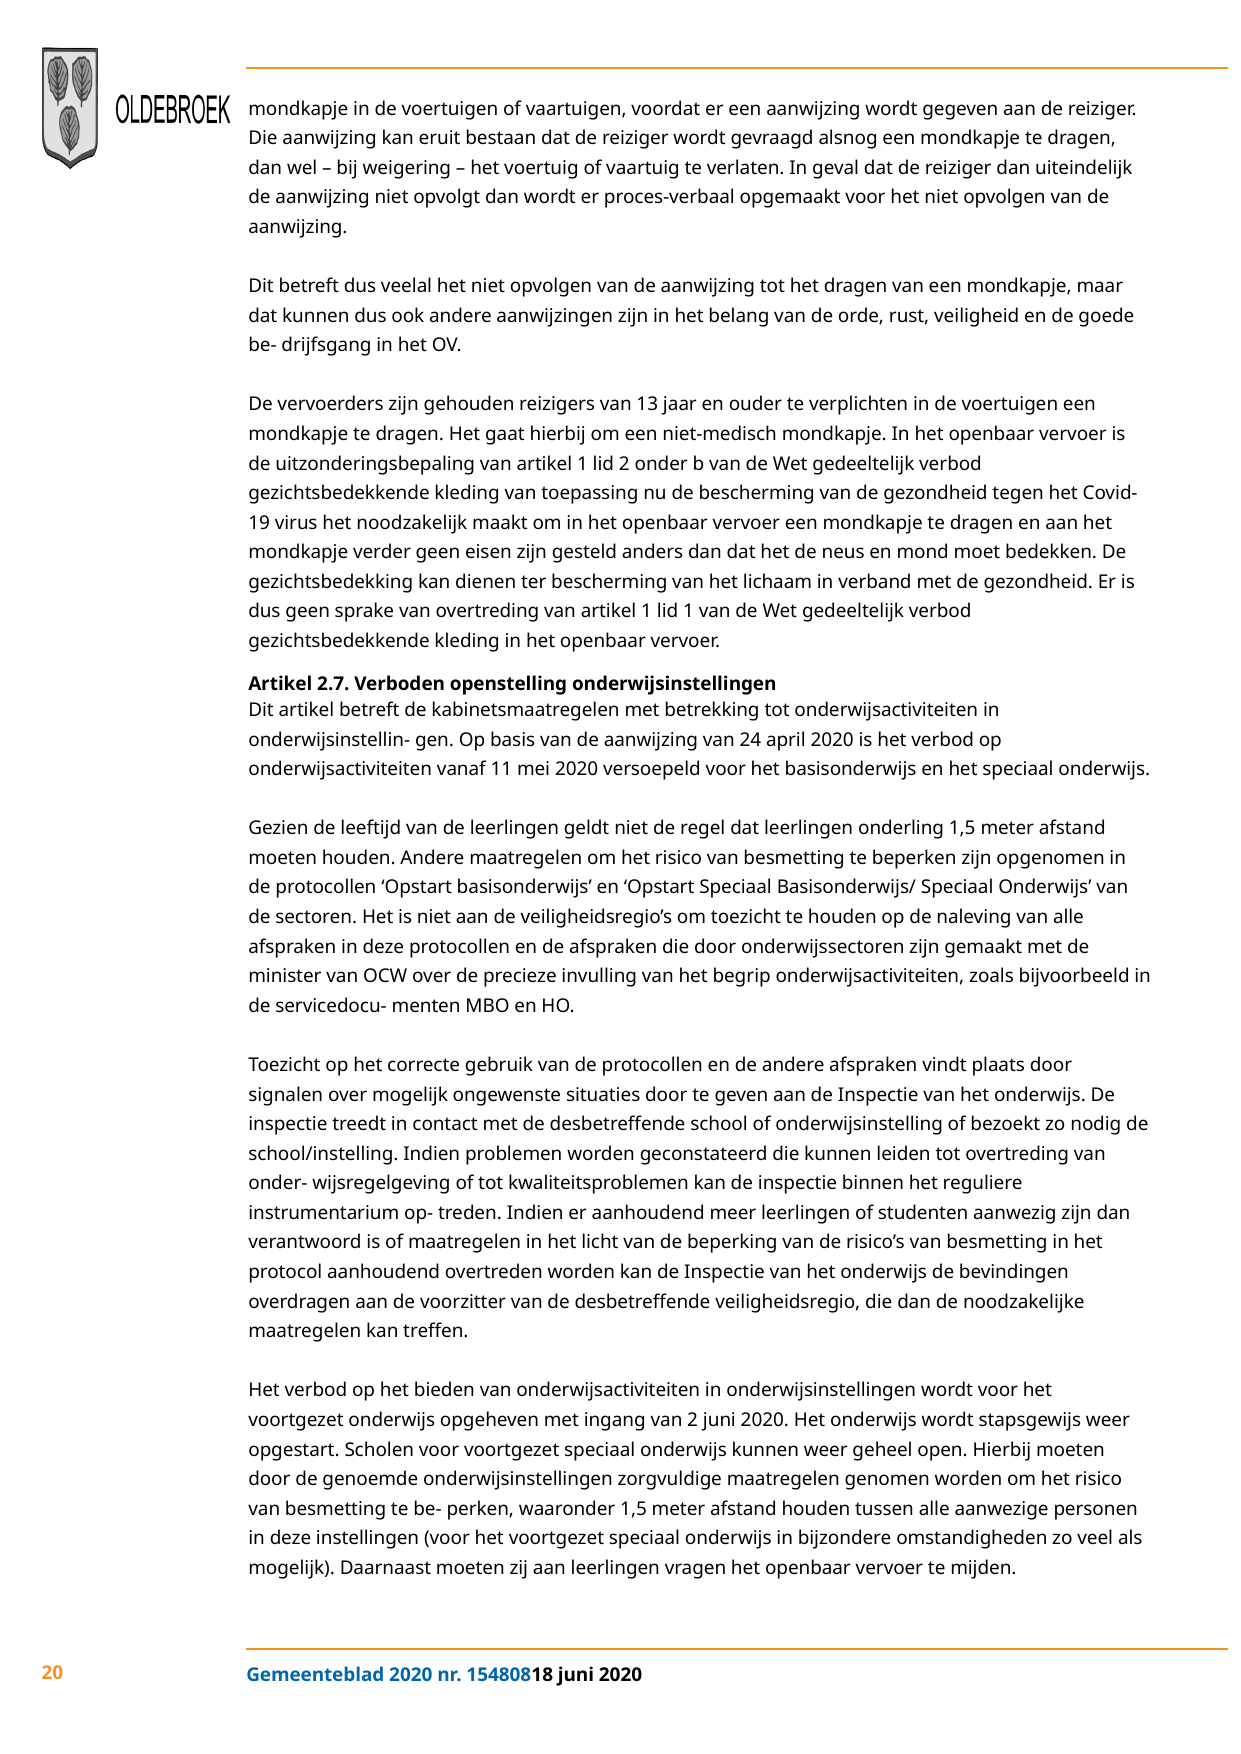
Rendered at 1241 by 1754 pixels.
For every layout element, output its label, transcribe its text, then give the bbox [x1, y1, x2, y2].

text Het verbod op het bieden van onderwijsactiviteiten in onderwijsinstellingen wordt voor het voortgezet onderwijs opgeheven met ingang van 2 juni 2020. Het onderwijs wordt stapsgewijs weer opgestart. Scholen voor voortgezet speciaal onderwijs kunnen weer geheel open. Hierbij moeten door de genoemde onderwijsinstellingen zorgvuldige maatregelen genomen worden om het risico van besmetting te be- perken, waaronder 1,5 meter afstand houden tussen alle aanwezige personen in deze instellingen (voor het voortgezet speciaal onderwijs in bijzondere omstandigheden zo veel als mogelijk). Daarnaast moeten zij aan leerlingen vragen het openbaar vervoer te mijden. [248, 1377, 1152, 1580]
picture [41, 47, 231, 172]
text De vervoerders zijn gehouden reizigers van 13 jaar en ouder te verplichten in de voertuigen een mondkapje te dragen. Het gaat hierbij om een niet-medisch mondkapje. In het openbaar vervoer is de uitzonderingsbepaling van artikel 1 lid 2 onder b van de Wet gedeeltelijk verbod gezichtsbedekkende kleding van toepassing nu de bescherming van de gezondheid tegen het Covid-19 virus het noodzakelijk maakt om in het openbaar vervoer een mondkapje te dragen en aan het mondkapje verder geen eisen zijn gesteld anders dan dat het de neus en mond moet bedekken. De gezichtsbedekking kan dienen ter bescherming van het lichaam in verband met de gezondheid. Er is dus geen sprake van overtreding van artikel 1 lid 1 van de Wet gedeeltelijk verbod gezichtsbedekkende kleding in het openbaar vervoer. [248, 391, 1152, 653]
text Dit betreft dus veelal het niet opvolgen van de aanwijzing tot het dragen van een mondkapje, maar dat kunnen dus ook andere aanwijzingen zijn in het belang van de orde, rust, veiligheid en de goede be- drijfsgang in het OV. [248, 272, 1152, 357]
text Artikel 2.7. Verboden openstelling onderwijsinstellingen [248, 670, 1152, 696]
text Gezien de leeftijd van de leerlingen geldt niet de regel dat leerlingen onderling 1,5 meter afstand moeten houden. Andere maatregelen om het risico van besmetting te beperken zijn opgenomen in de protocollen ‘Opstart basisonderwijs’ en ‘Opstart Speciaal Basisonderwijs/ Speciaal Onderwijs’ van de sectoren. Het is niet aan de veiligheidsregio’s om toezicht te houden op de naleving van alle afspraken in deze protocollen en de afspraken die door onderwijssectoren zijn gemaakt met de minister van OCW over de precieze invulling van het begrip onderwijsactiviteiten, zoals bijvoorbeeld in de servicedocu- menten MBO en HO. [248, 814, 1152, 1018]
text mondkapje in de voertuigen of vaartuigen, voordat er een aanwijzing wordt gegeven aan de reiziger. Die aanwijzing kan eruit bestaan dat de reiziger wordt gevraagd alsnog een mondkapje te dragen, dan wel – bij weigering – het voertuig of vaartuig te verlaten. In geval dat de reiziger dan uiteindelijk de aanwijzing niet opvolgt dan wordt er proces-verbaal opgemaakt voor het niet opvolgen van de aanwijzing. [248, 95, 1152, 239]
text Toezicht op het correcte gebruik van de protocollen en de andere afspraken vindt plaats door signalen over mogelijk ongewenste situaties door te geven aan de Inspectie van het onderwijs. De inspectie treedt in contact met de desbetreffende school of onderwijsinstelling of bezoekt zo nodig de school/instelling. Indien problemen worden geconstateerd die kunnen leiden tot overtreding van onder- wijsregelgeving of tot kwaliteitsproblemen kan de inspectie binnen het reguliere instrumentarium op- treden. Indien er aanhoudend meer leerlingen of studenten aanwezig zijn dan verantwoord is of maatregelen in het licht van de beperking van de risico’s van besmetting in het protocol aanhoudend overtreden worden kan de Inspectie van het onderwijs de bevindingen overdragen aan de voorzitter van de desbetreffende veiligheidsregio, die dan de noodzakelijke maatregelen kan treffen. [248, 1051, 1152, 1343]
text Dit artikel betreft de kabinetsmaatregelen met betrekking tot onderwijsactiviteiten in onderwijsinstellin- gen. Op basis van de aanwijzing van 24 april 2020 is het verbod op onderwijsactiviteiten vanaf 11 mei 2020 versoepeld voor het basisonderwijs en het speciaal onderwijs. [248, 696, 1152, 781]
